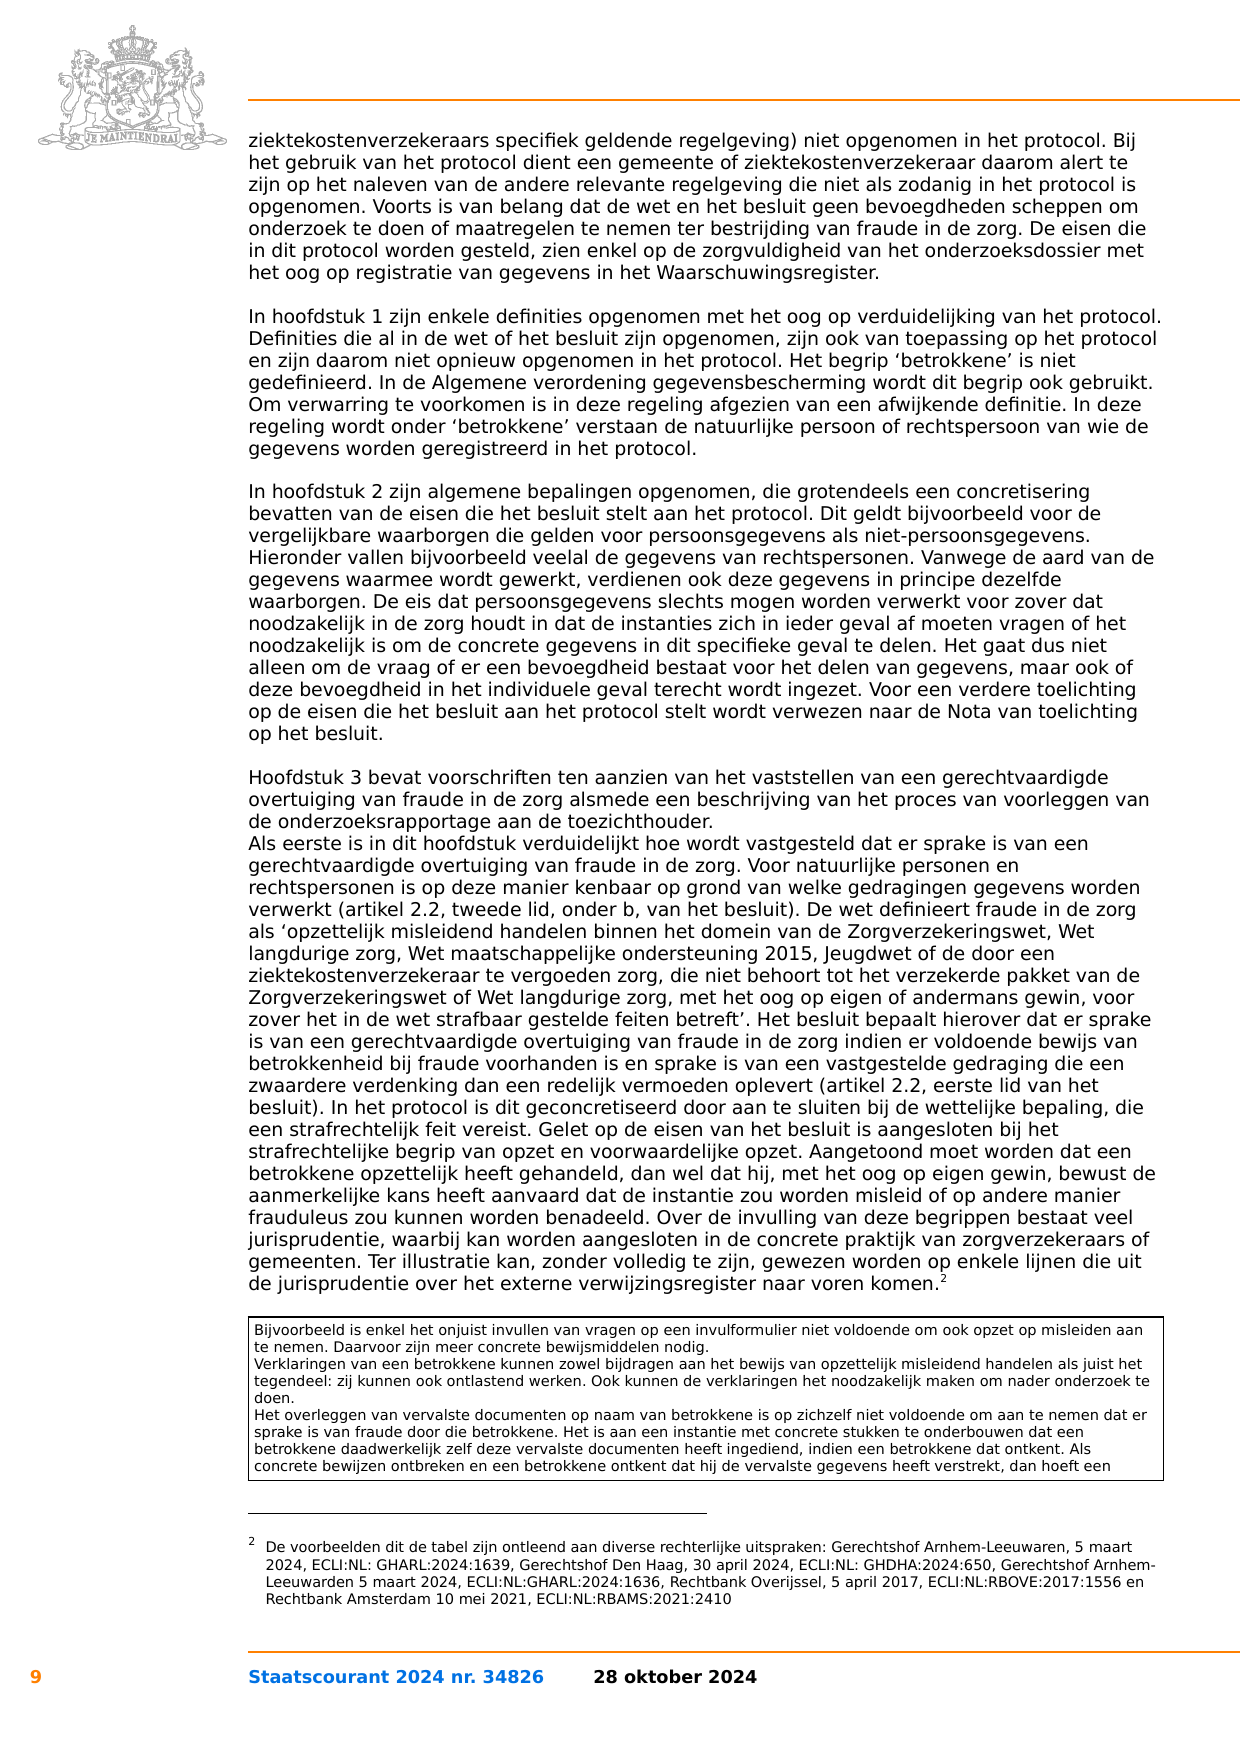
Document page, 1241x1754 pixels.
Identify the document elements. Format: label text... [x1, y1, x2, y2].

text In hoofdstuk 2 zijn algemene bepalingen opgenomen, die grotendeels een concretisering bevatten van de eisen die het besluit stelt aan het protocol. Dit geldt bijvoorbeeld voor de vergelijkbare waarborgen die gelden voor persoonsgegevens als niet-persoonsgegevens. Hieronder vallen bijvoorbeeld veelal de gegevens van rechtspersonen. Vanwege de aard van de gegevens waarmee wordt gewerkt, verdienen ook deze gegevens in principe dezelfde waarborgen. De eis dat persoonsgegevens slechts mogen worden verwerkt voor zover dat noodzakelijk in de zorg houdt in dat de instanties zich in ieder geval af moeten vragen of het noodzakelijk is om de concrete gegevens in dit specifieke geval te delen. Het gaat dus niet alleen om de vraag of er een bevoegdheid bestaat voor het delen van gegevens, maar ook of deze bevoegdheid in het individuele geval terecht wordt ingezet. Voor een verdere toelichting op de eisen die het besluit aan het protocol stelt wordt verwezen naar de Nota van toelichting op het besluit. [248, 481, 1163, 745]
text De voorbeelden dit de tabel zijn ontleend aan diverse rechterlijke uitspraken: Gerechtshof Arnhem-Leeuwaren, 5 maart 2024, ECLI:NL: GHARL:2024:1639, Gerechtshof Den Haag, 30 april 2024, ECLI:NL: GHDHA:2024:650, Gerechtshof Arnhem-Leeuwarden 5 maart 2024, ECLI:NL:GHARL:2024:1636, Rechtbank Overijssel, 5 april 2017, ECLI:NL:RBOVE:2017:1556 en Rechtbank Amsterdam 10 mei 2021, ECLI:NL:RBAMS:2021:2410 [248, 1535, 1163, 1608]
picture [38, 25, 227, 150]
text Als eerste is in dit hoofdstuk verduidelijkt hoe wordt vastgesteld dat er sprake is van een gerechtvaardigde overtuiging van fraude in de zorg. Voor natuurlijke personen en rechtspersonen is op deze manier kenbaar op grond van welke gedragingen gegevens worden verwerkt (artikel 2.2, tweede lid, onder b, van het besluit). De wet definieert fraude in de zorg als ‘opzettelijk misleidend handelen binnen het domein van de Zorgverzekeringswet, Wet langdurige zorg, Wet maatschappelijke ondersteuning 2015, Jeugdwet of de door een ziektekostenverzekeraar te vergoeden zorg, die niet behoort tot het verzekerde pakket van de Zorgverzekeringswet of Wet langdurige zorg, met het oog op eigen of andermans gewin, voor zover het in de wet strafbaar gestelde feiten betreft’. Het besluit bepaalt hierover dat er sprake is van een gerechtvaardigde overtuiging van fraude in de zorg indien er voldoende bewijs van betrokkenheid bij fraude voorhanden is en sprake is van een vastgestelde gedraging die een zwaardere verdenking dan een redelijk vermoeden oplevert (artikel 2.2, eerste lid van het besluit). In het protocol is dit geconcretiseerd door aan te sluiten bij de wettelijke bepaling, die een strafrechtelijk feit vereist. Gelet op de eisen van het besluit is aangesloten bij het strafrechtelijke begrip van opzet en voorwaardelijke opzet. Aangetoond moet worden dat een betrokkene opzettelijk heeft gehandeld, dan wel dat hij, met het oog op eigen gewin, bewust de aanmerkelijke kans heeft aanvaard dat de instantie zou worden misleid of op andere manier frauduleus zou kunnen worden benadeeld. Over de invulling van deze begrippen bestaat veel jurisprudentie, waarbij kan worden aangesloten in de concrete praktijk van zorgverzekeraars of gemeenten. Ter illustratie kan, zonder volledig te zijn, gewezen worden op enkele lijnen die uit de jurisprudentie over het externe verwijzingsregister naar voren komen. [248, 833, 1163, 1294]
text ziektekostenverzekeraars specifiek geldende regelgeving) niet opgenomen in het protocol. Bij het gebruik van het protocol dient een gemeente of ziektekostenverzekeraar daarom alert te zijn op het naleven van de andere relevante regelgeving die niet als zodanig in het protocol is opgenomen. Voorts is van belang dat de wet en het besluit geen bevoegdheden scheppen om onderzoek te doen of maatregelen te nemen ter bestrijding van fraude in de zorg. De eisen die in dit protocol worden gesteld, zien enkel op de zorgvuldigheid van het onderzoeksdossier met het oog op registratie van gegevens in het Waarschuwingsregister. [248, 130, 1163, 284]
text Hoofdstuk 3 bevat voorschriften ten aanzien van het vaststellen van een gerechtvaardigde overtuiging van fraude in de zorg alsmede een beschrijving van het proces van voorleggen van de onderzoeksrapportage aan de toezichthouder. [248, 767, 1163, 833]
table_header Bijvoorbeeld is enkel het onjuist invullen van vragen op een invulformulier niet voldoende om ook opzet op misleiden aan te nemen. Daarvoor zijn meer concrete bewijsmiddelen nodig. Verklaringen van een betrokkene kunnen zowel bijdragen aan het bewijs van opzettelijk misleidend handelen als juist het tegendeel: zij kunnen ook ontlastend werken. Ook kunnen de verklaringen het noodzakelijk maken om nader onderzoek te doen. Het overleggen van vervalste documenten op naam van betrokkene is op zichzelf niet voldoende om aan te nemen dat er sprake is van fraude door die betrokkene. Het is aan een instantie met concrete stukken te onderbouwen dat een betrokkene daadwerkelijk zelf deze vervalste documenten heeft ingediend, indien een betrokkene dat ontkent. Als concrete bewijzen ontbreken en een betrokkene ontkent dat hij de vervalste gegevens heeft verstrekt, dan hoeft een [249, 1318, 1163, 1479]
text In hoofdstuk 1 zijn enkele definities opgenomen met het oog op verduidelijking van het protocol. Definities die al in de wet of het besluit zijn opgenomen, zijn ook van toepassing op het protocol en zijn daarom niet opnieuw opgenomen in het protocol. Het begrip ‘betrokkene’ is niet gedefinieerd. In de Algemene verordening gegevensbescherming wordt dit begrip ook gebruikt. Om verwarring te voorkomen is in deze regeling afgezien van een afwijkende definitie. In deze regeling wordt onder ‘betrokkene’ verstaan de natuurlijke persoon of rechtspersoon van wie de gegevens worden geregistreerd in het protocol. [248, 306, 1163, 459]
